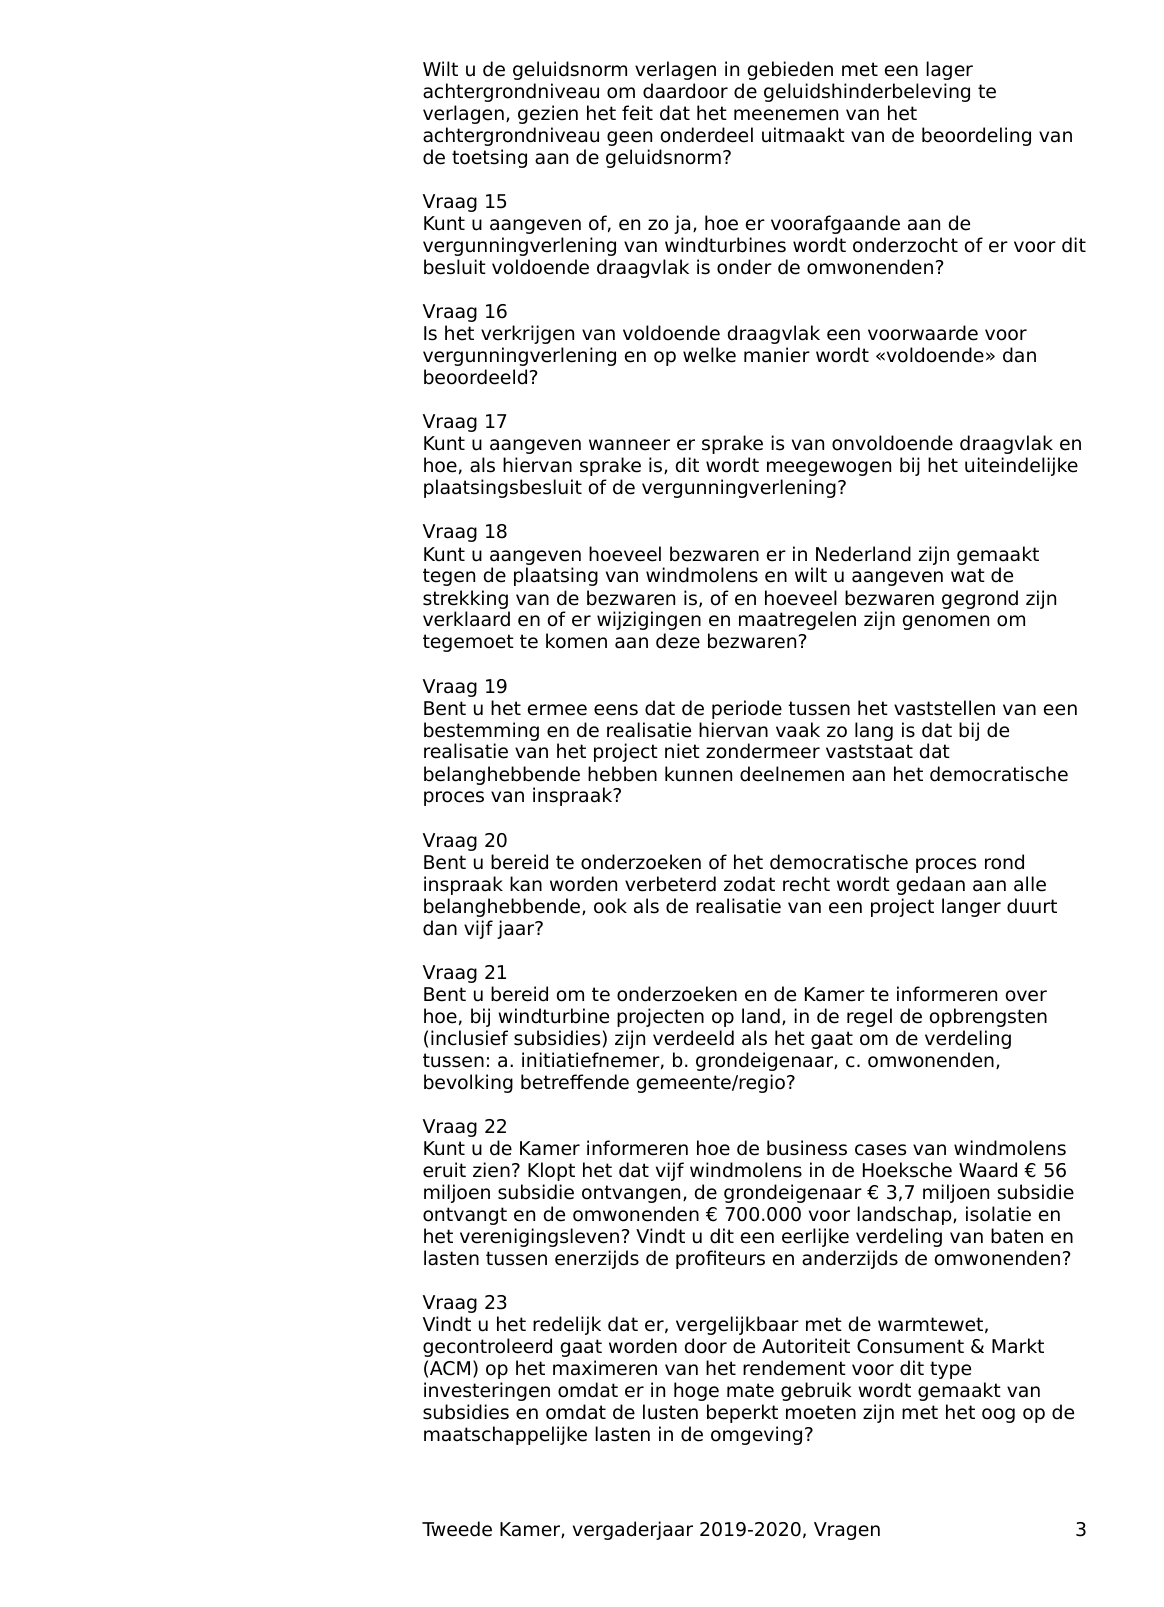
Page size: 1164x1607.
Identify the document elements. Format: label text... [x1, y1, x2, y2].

text Vraag 17 [422, 411, 1087, 433]
text Vraag 23 [422, 1292, 1087, 1314]
text Vraag 19 [422, 676, 1087, 697]
text Vraag 16 [422, 301, 1087, 323]
text Kunt u aangeven wanneer er sprake is van onvoldoende draagvlak en hoe, als hiervan sprake is, dit wordt meegewogen bij het uiteindelijke plaatsingsbesluit of de vergunningverlening? [422, 433, 1087, 499]
text Vraag 21 [422, 962, 1087, 984]
text Wilt u de geluidsnorm verlagen in gebieden met een lager achtergrondniveau om daardoor de geluidshinderbeleving te verlagen, gezien het feit dat het meenemen van het achtergrondniveau geen onderdeel uitmaakt van de beoordeling van de toetsing aan de geluidsnorm? [422, 59, 1087, 169]
text Vraag 20 [422, 829, 1087, 852]
text Vraag 15 [422, 191, 1087, 213]
text Kunt u aangeven of, en zo ja, hoe er voorafgaande aan de vergunningverlening van windturbines wordt onderzocht of er voor dit besluit voldoende draagvlak is onder de omwonenden? [422, 213, 1087, 279]
text Is het verkrijgen van voldoende draagvlak een voorwaarde voor vergunningverlening en op welke manier wordt «voldoende» dan beoordeeld? [422, 323, 1087, 389]
text Kunt u de Kamer informeren hoe de business cases van windmolens eruit zien? Klopt het dat vijf windmolens in de Hoeksche Waard € 56 miljoen subsidie ontvangen, de grondeigenaar € 3,7 miljoen subsidie ontvangt en de omwonenden € 700.000 voor landschap, isolatie en het verenigingsleven? Vindt u dit een eerlijke verdeling van baten en lasten tussen enerzijds de profiteurs en anderzijds de omwonenden? [422, 1138, 1087, 1269]
text Kunt u aangeven hoeveel bezwaren er in Nederland zijn gemaakt tegen de plaatsing van windmolens en wilt u aangeven wat de strekking van de bezwaren is, of en hoeveel bezwaren gegrond zijn verklaard en of er wijzigingen en maatregelen zijn genomen om tegemoet te komen aan deze bezwaren? [422, 543, 1087, 653]
text Vraag 22 [422, 1116, 1087, 1138]
text Vraag 18 [422, 521, 1087, 543]
text Bent u bereid te onderzoeken of het democratische proces rond inspraak kan worden verbeterd zodat recht wordt gedaan aan alle belanghebbende, ook als de realisatie van een project langer duurt dan vijf jaar? [422, 852, 1087, 939]
text Bent u het ermee eens dat de periode tussen het vaststellen van een bestemming en de realisatie hiervan vaak zo lang is dat bij de realisatie van het project niet zondermeer vaststaat dat belanghebbende hebben kunnen deelnemen aan het democratische proces van inspraak? [422, 697, 1087, 807]
text Bent u bereid om te onderzoeken en de Kamer te informeren over hoe, bij windturbine projecten op land, in de regel de opbrengsten (inclusief subsidies) zijn verdeeld als het gaat om de verdeling tussen: a. initiatiefnemer, b. grondeigenaar, c. omwonenden, bevolking betreffende gemeente/regio? [422, 984, 1087, 1093]
text Vindt u het redelijk dat er, vergelijkbaar met de warmtewet, gecontroleerd gaat worden door de Autoriteit Consument & Markt (ACM) op het maximeren van het rendement voor dit type investeringen omdat er in hoge mate gebruik wordt gemaakt van subsidies en omdat de lusten beperkt moeten zijn met het oog op de maatschappelijke lasten in de omgeving? [422, 1314, 1087, 1446]
